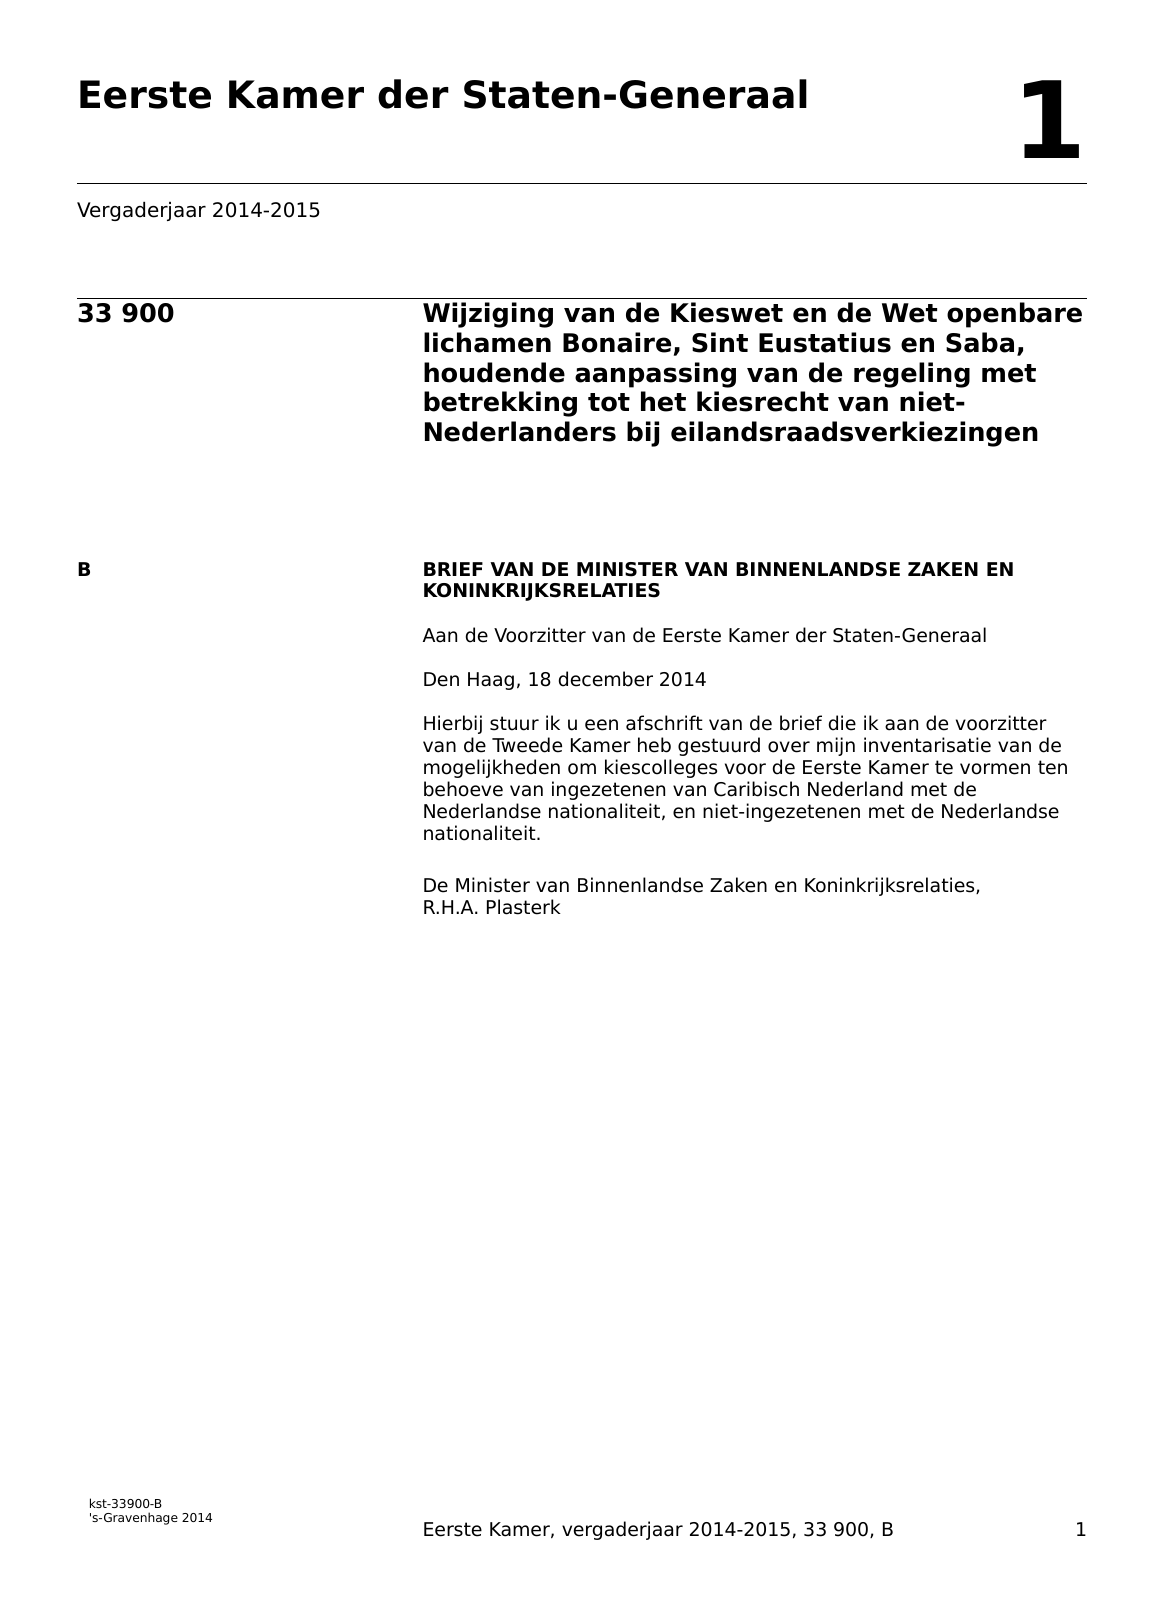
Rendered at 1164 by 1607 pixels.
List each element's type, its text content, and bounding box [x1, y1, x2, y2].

text Hierbij stuur ik u een afschrift van de brief die ik aan de voorzitter van de Tweede Kamer heb gestuurd over mijn inventarisatie van de mogelijkheden om kiescolleges voor de Eerste Kamer te vormen ten behoeve van ingezetenen van Caribisch Nederland met de Nederlandse nationaliteit, en niet-ingezetenen met de Nederlandse nationaliteit. [422, 713, 1087, 845]
table_header 1 [886, 59, 1087, 183]
table_cell Vergaderjaar 2014-2015 [77, 184, 1087, 298]
text Den Haag, 18 december 2014 [422, 669, 1087, 691]
table_header Eerste Kamer der Staten-Generaal [77, 59, 886, 183]
text De Minister van Binnenlandse Zaken en Koninkrijksrelaties, R.H.A. Plasterk [422, 875, 1087, 919]
text kst-33900-B [88, 1497, 323, 1511]
subtitle B BRIEF VAN DE MINISTER VAN BINNENLANDSE ZAKEN EN KONINKRIJKSRELATIES [77, 558, 1087, 602]
text 's-Gravenhage 2014 [88, 1511, 323, 1525]
text Aan de Voorzitter van de Eerste Kamer der Staten-Generaal [422, 624, 1087, 647]
subtitle 33 900 Wijziging van de Kieswet en de Wet openbare lichamen Bonaire, Sint Eustatius en Saba, houdende aanpassing van de regeling met betrekking tot het kiesrecht van niet-Nederlanders bij eilandsraadsverkiezingen [77, 299, 1087, 447]
